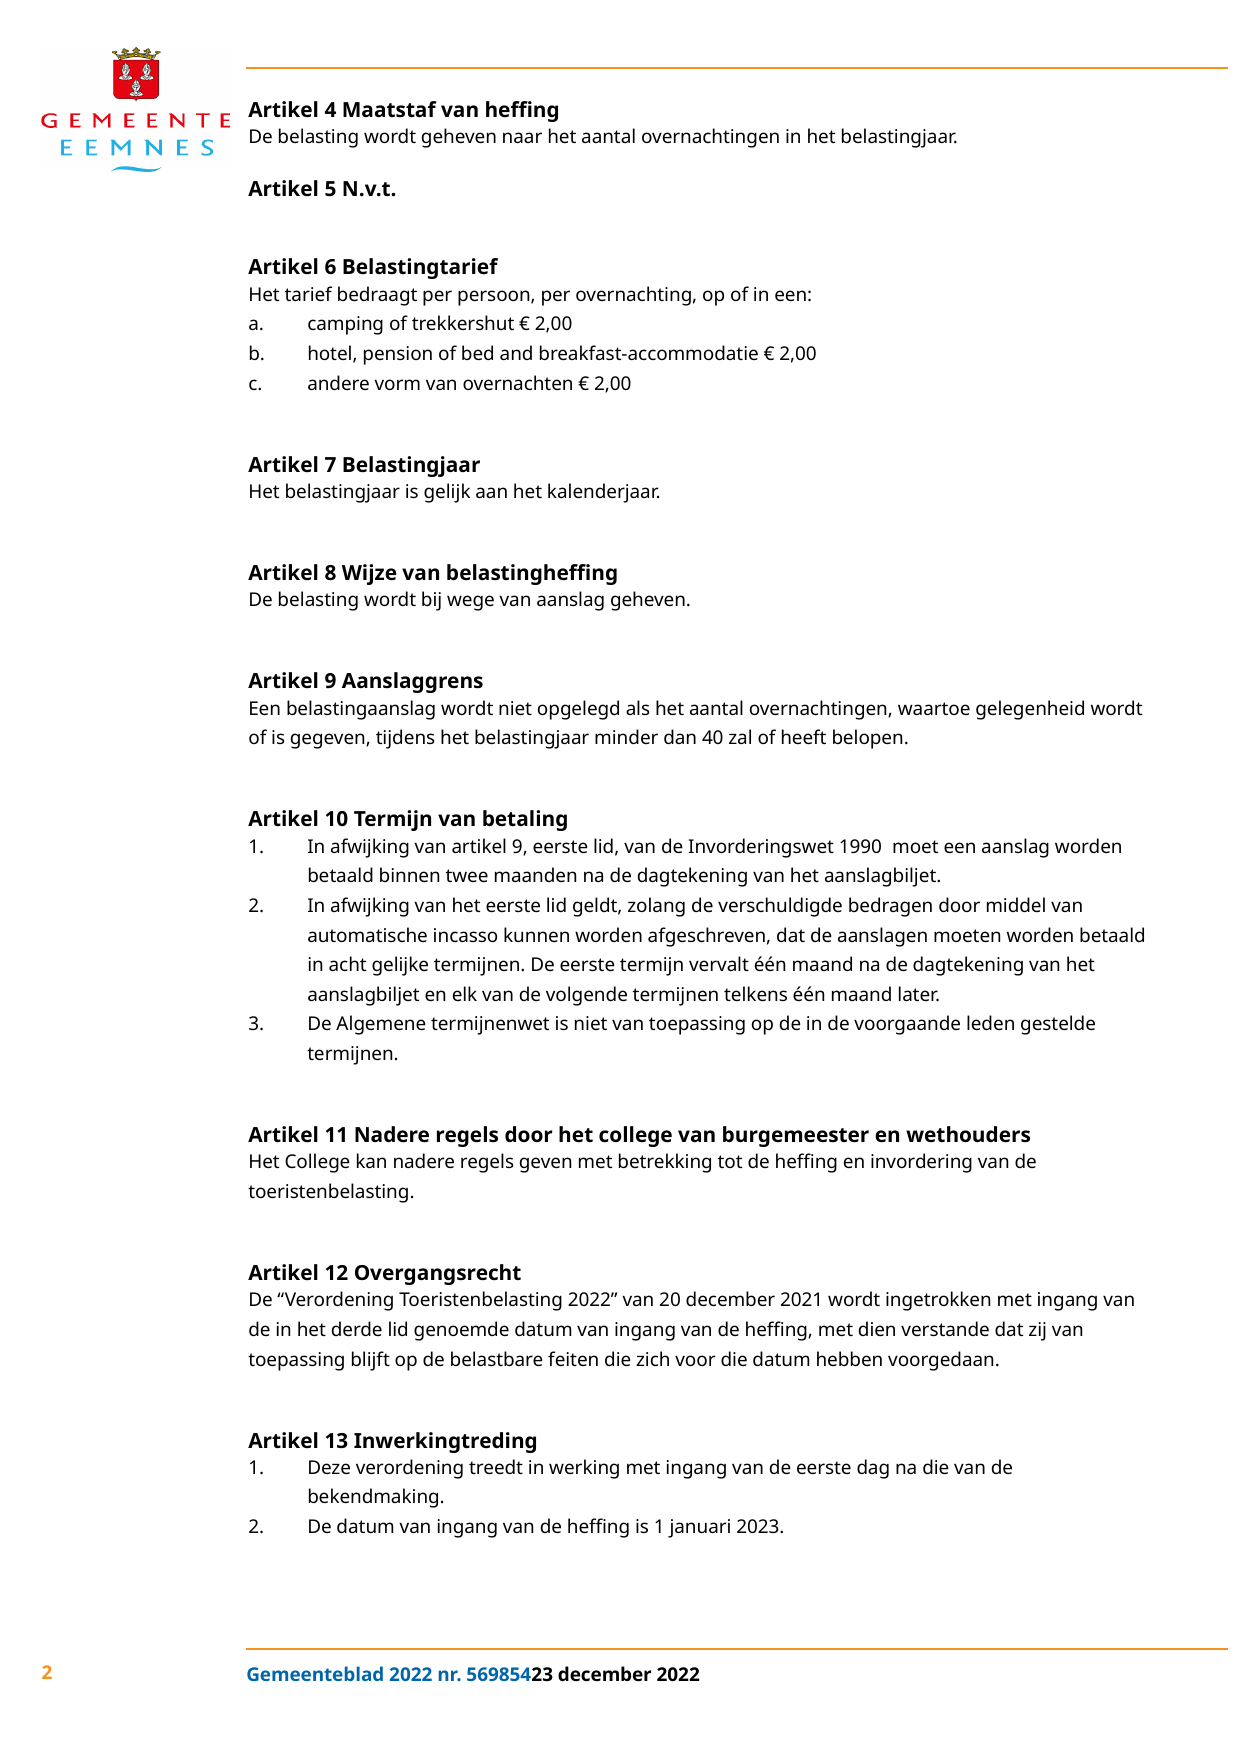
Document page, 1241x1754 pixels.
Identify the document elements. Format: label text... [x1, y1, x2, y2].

list andere vorm van overnachten € 2,00 [248, 370, 1152, 395]
text Artikel 10 Termijn van betaling [248, 804, 1152, 833]
text Het tarief bedraagt per persoon, per overnachting, op of in een: [248, 281, 1152, 307]
list hotel, pension of bed and breakfast-accommodatie € 2,00 [248, 340, 1152, 366]
text De “Verordening Toeristenbelasting 2022” van 20 december 2021 wordt ingetrokken met ingang van de in het derde lid genoemde datum van ingang van de heffing, met dien verstande dat zij van toepassing blijft op de belastbare feiten die zich voor die datum hebben voorgedaan. [248, 1287, 1152, 1371]
text Artikel 9 Aanslaggrens [248, 667, 1152, 695]
list In afwijking van het eerste lid geldt, zolang de verschuldigde bedragen door middel van automatische incasso kunnen worden afgeschreven, dat de aanslagen moeten worden betaald in acht gelijke termijnen. De eerste termijn vervalt één maand na de dagtekening van het aanslagbiljet en elk van de volgende termijnen telkens één maand later. [248, 892, 1152, 1007]
text Het belastingjaar is gelijk aan het kalenderjaar. [248, 478, 1152, 504]
text Artikel 8 Wijze van belastingheffing [248, 558, 1152, 587]
list camping of trekkershut € 2,00 [248, 311, 1152, 336]
list In afwijking van artikel 9, eerste lid, van de Invorderingswet 1990 moet een aanslag worden betaald binnen twee maanden na de dagtekening van het aanslagbiljet. [248, 833, 1152, 888]
text Het College kan nadere regels geven met betrekking tot de heffing en invordering van de toeristenbelasting. [248, 1148, 1152, 1204]
text Artikel 5 N.v.t. [248, 174, 1152, 202]
text Artikel 12 Overgangsrecht [248, 1258, 1152, 1287]
text Artikel 11 Nadere regels door het college van burgemeester en wethouders [248, 1120, 1152, 1148]
text Artikel 7 Belastingjaar [248, 450, 1152, 478]
list De datum van ingang van de heffing is 1 januari 2023. [248, 1513, 1152, 1539]
text Artikel 13 Inwerkingtreding [248, 1426, 1152, 1454]
list De Algemene termijnenwet is niet van toepassing op de in de voorgaande leden gestelde termijnen. [248, 1011, 1152, 1066]
text Artikel 6 Belastingtarief [248, 252, 1152, 281]
text De belasting wordt bij wege van aanslag geheven. [248, 587, 1152, 612]
text Artikel 4 Maatstaf van heffing [248, 95, 1152, 123]
list Deze verordening treedt in werking met ingang van de eerste dag na die van de bekendmaking. [248, 1454, 1152, 1509]
text Een belastingaanslag wordt niet opgelegd als het aantal overnachtingen, waartoe gelegenheid wordt of is gegeven, tijdens het belastingjaar minder dan 40 zal of heeft belopen. [248, 695, 1152, 750]
picture [41, 47, 231, 172]
text De belasting wordt geheven naar het aantal overnachtingen in het belastingjaar. [248, 123, 1152, 149]
